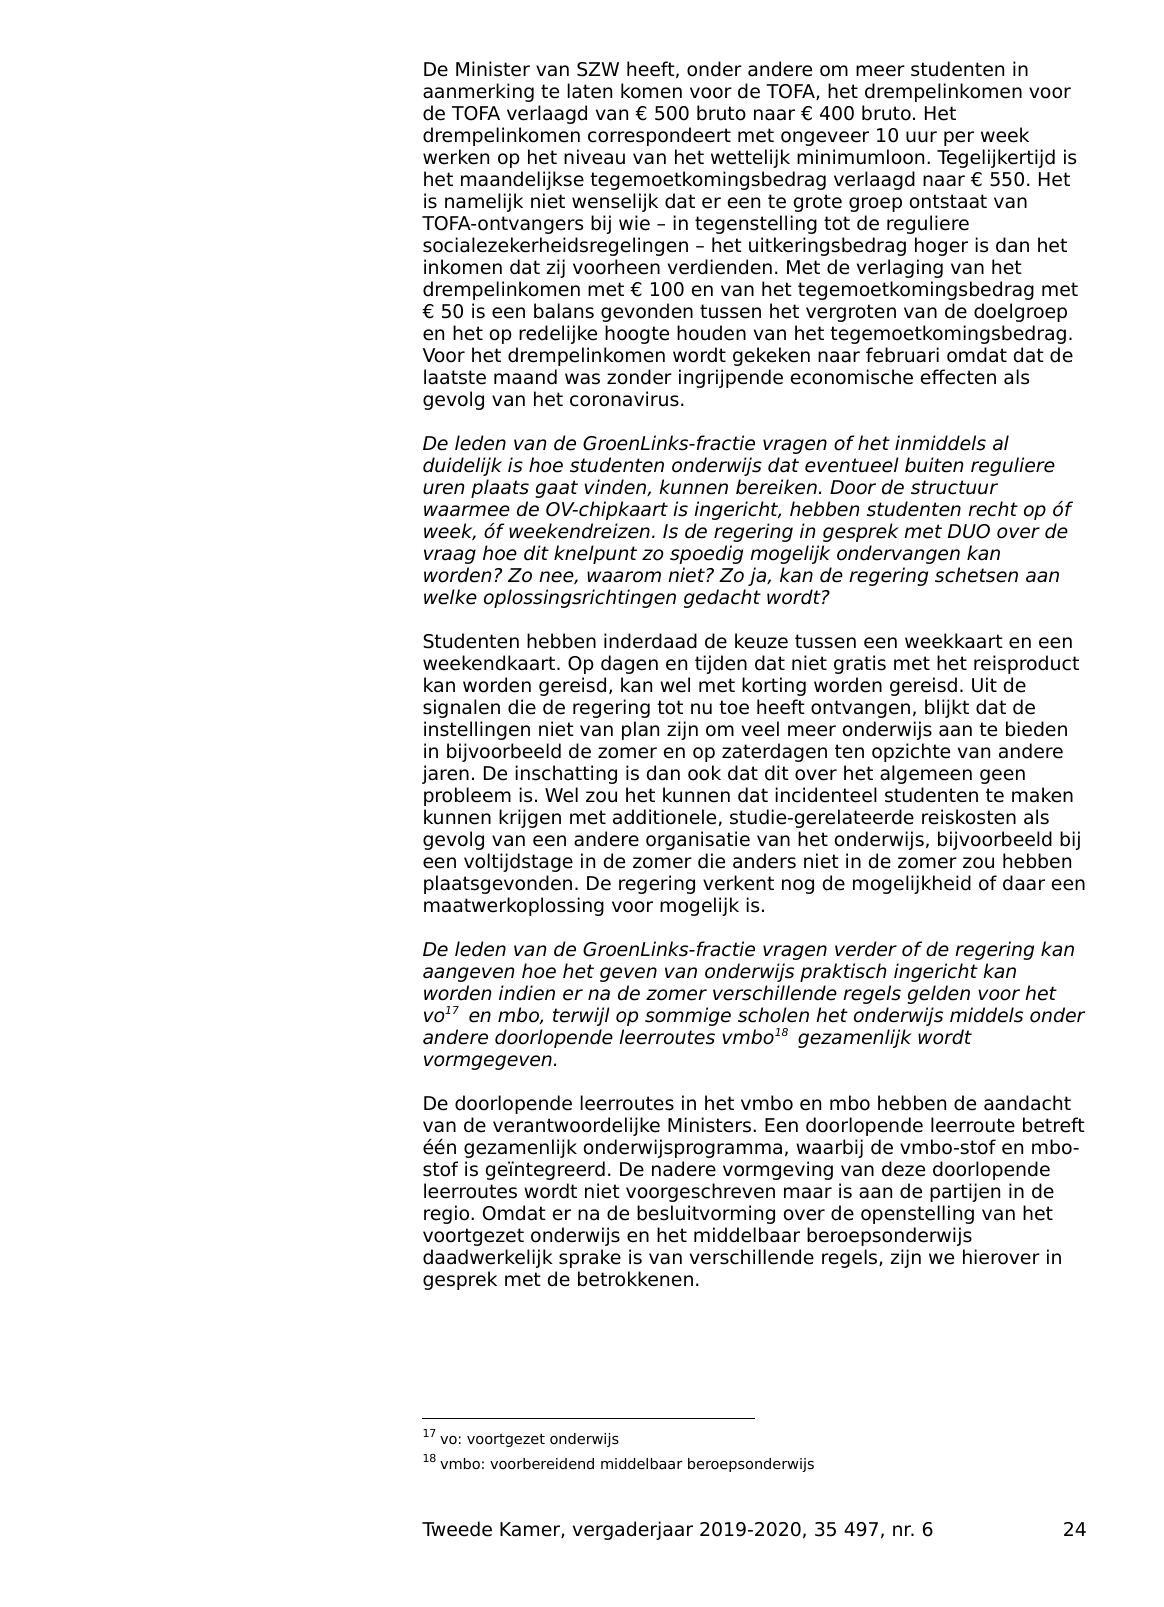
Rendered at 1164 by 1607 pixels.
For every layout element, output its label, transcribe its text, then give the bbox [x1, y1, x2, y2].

text De doorlopende leerroutes in het vmbo en mbo hebben de aandacht van de verantwoordelijke Ministers. Een doorlopende leerroute betreft één gezamenlijk onderwijsprogramma, waarbij de vmbo-stof en mbo-stof is geïntegreerd. De nadere vormgeving van deze doorlopende leerroutes wordt niet voorgeschreven maar is aan de partijen in de regio. Omdat er na de besluitvorming over de openstelling van het voortgezet onderwijs en het middelbaar beroepsonderwijs daadwerkelijk sprake is van verschillende regels, zijn we hierover in gesprek met de betrokkenen. [422, 1093, 1087, 1291]
text De leden van de GroenLinks-fractie vragen of het inmiddels al duidelijk is hoe studenten onderwijs dat eventueel buiten reguliere uren plaats gaat vinden, kunnen bereiken. Door de structuur waarmee de OV-chipkaart is ingericht, hebben studenten recht op óf week, óf weekendreizen. Is de regering in gesprek met DUO over de vraag hoe dit knelpunt zo spoedig mogelijk ondervangen kan worden? Zo nee, waarom niet? Zo ja, kan de regering schetsen aan welke oplossingsrichtingen gedacht wordt? [422, 433, 1087, 609]
text De Minister van SZW heeft, onder andere om meer studenten in aanmerking te laten komen voor de TOFA, het drempelinkomen voor de TOFA verlaagd van € 500 bruto naar € 400 bruto. Het drempelinkomen correspondeert met ongeveer 10 uur per week werken op het niveau van het wettelijk minimumloon. Tegelijkertijd is het maandelijkse tegemoetkomingsbedrag verlaagd naar € 550. Het is namelijk niet wenselijk dat er een te grote groep ontstaat van TOFA-ontvangers bij wie – in tegenstelling tot de reguliere socialezekerheidsregelingen – het uitkeringsbedrag hoger is dan het inkomen dat zij voorheen verdienden. Met de verlaging van het drempelinkomen met € 100 en van het tegemoetkomingsbedrag met € 50 is een balans gevonden tussen het vergroten van de doelgroep en het op redelijke hoogte houden van het tegemoetkomingsbedrag. Voor het drempelinkomen wordt gekeken naar februari omdat dat de laatste maand was zonder ingrijpende economische effecten als gevolg van het coronavirus. [422, 59, 1087, 411]
text Studenten hebben inderdaad de keuze tussen een weekkaart en een weekendkaart. Op dagen en tijden dat niet gratis met het reisproduct kan worden gereisd, kan wel met korting worden gereisd. Uit de signalen die de regering tot nu toe heeft ontvangen, blijkt dat de instellingen niet van plan zijn om veel meer onderwijs aan te bieden in bijvoorbeeld de zomer en op zaterdagen ten opzichte van andere jaren. De inschatting is dan ook dat dit over het algemeen geen probleem is. Wel zou het kunnen dat incidenteel studenten te maken kunnen krijgen met additionele, studie-gerelateerde reiskosten als gevolg van een andere organisatie van het onderwijs, bijvoorbeeld bij een voltijdstage in de zomer die anders niet in de zomer zou hebben plaatsgevonden. De regering verkent nog de mogelijkheid of daar een maatwerkoplossing voor mogelijk is. [422, 631, 1087, 917]
text vmbo: voorbereidend middelbaar beroepsonderwijs [422, 1452, 1087, 1474]
text vo: voortgezet onderwijs [422, 1427, 1087, 1449]
text De leden van de GroenLinks-fractie vragen verder of de regering kan aangeven hoe het geven van onderwijs praktisch ingericht kan worden indien er na de zomer verschillende regels gelden voor het vo en mbo, terwijl op sommige scholen het onderwijs middels onder andere doorlopende leerroutes vmbo gezamenlijk wordt vormgegeven. [422, 939, 1087, 1071]
